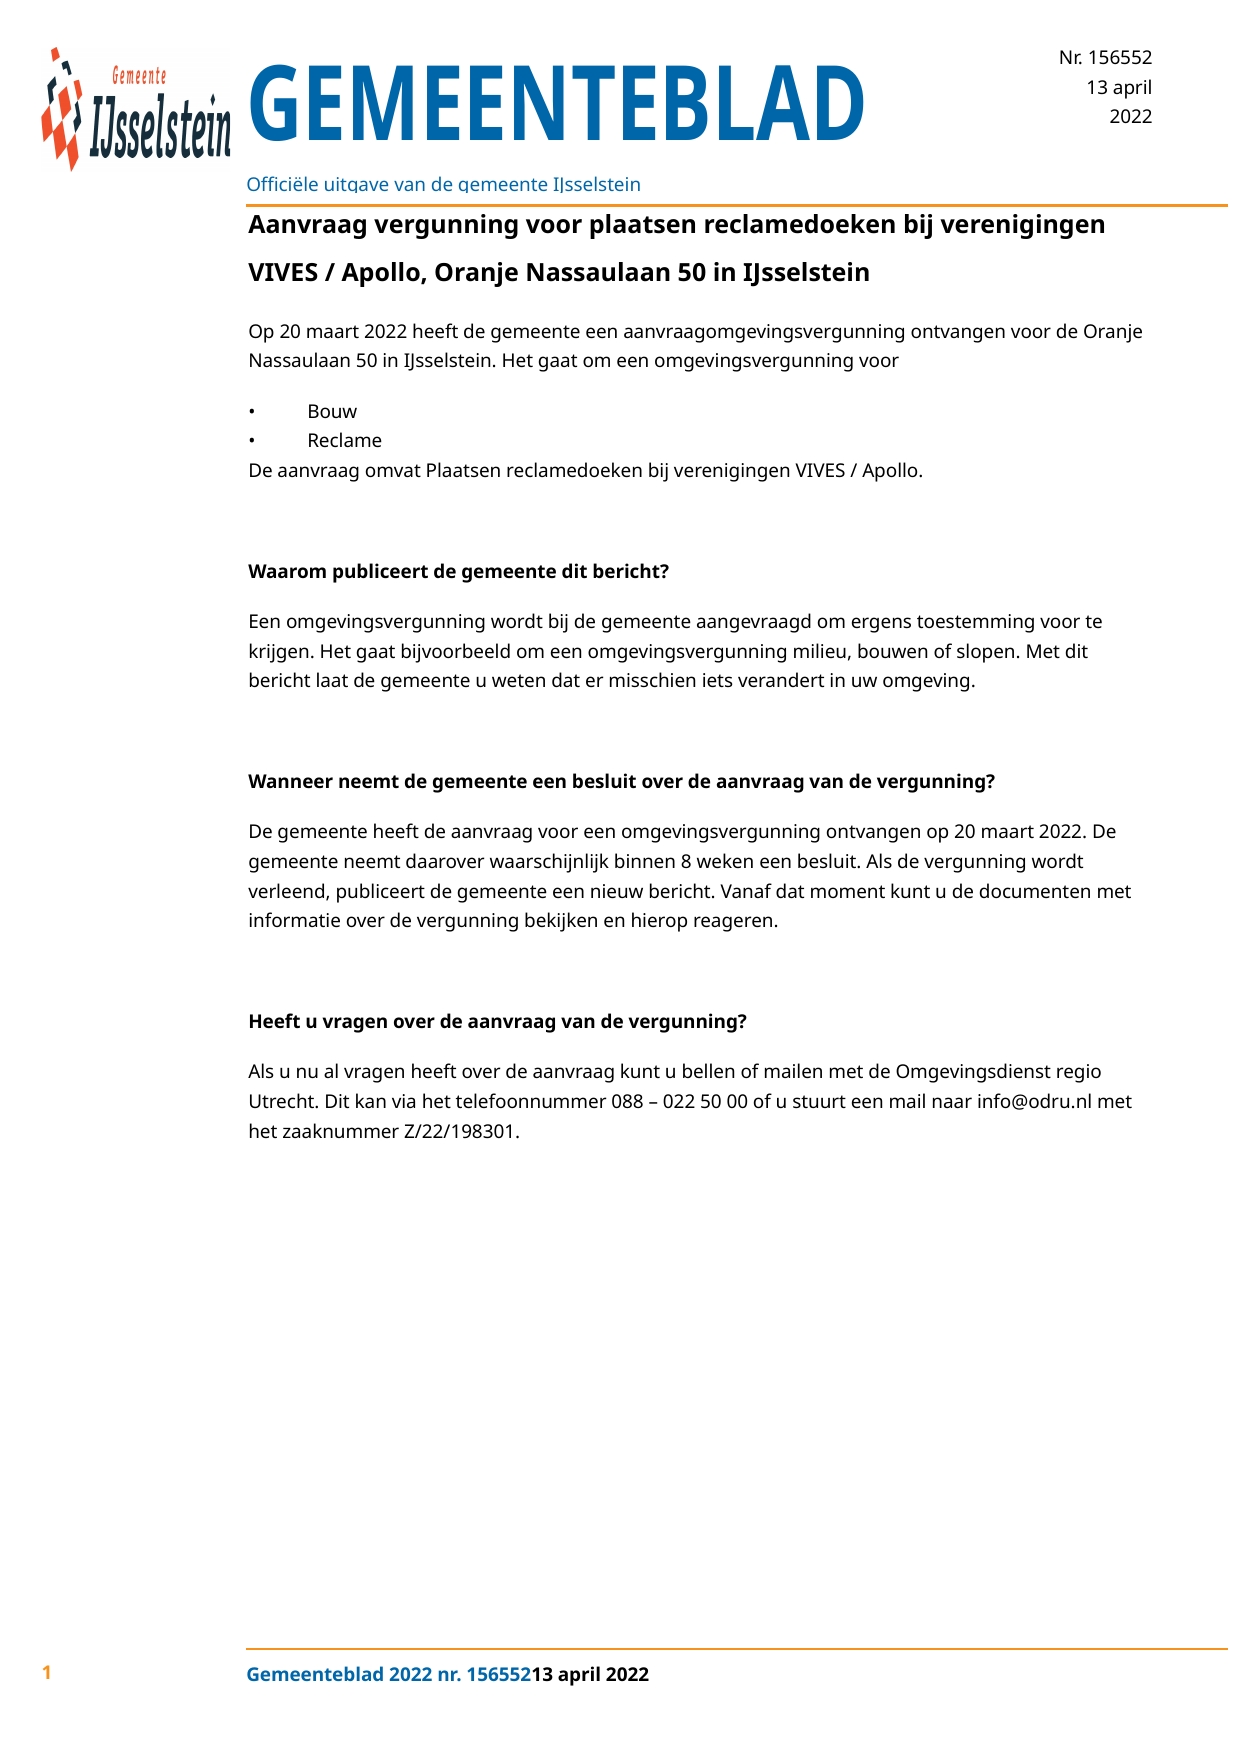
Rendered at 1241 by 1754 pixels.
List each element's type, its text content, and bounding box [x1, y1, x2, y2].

list Reclame [248, 427, 1152, 453]
list Bouw [248, 398, 1152, 424]
text Aanvraag vergunning voor plaatsen reclamedoeken bij verenigingen VIVES / Apollo, Oranje Nassaulaan 50 in IJsselstein [248, 207, 1152, 288]
text Wanneer neemt de gemeente een besluit over de aanvraag van de vergunning? [248, 768, 1152, 794]
text De aanvraag omvat Plaatsen reclamedoeken bij verenigingen VIVES / Apollo. [248, 457, 1152, 483]
text Als u nu al vragen heeft over de aanvraag kunt u bellen of mailen met de Omgevingsdienst regio Utrecht. Dit kan via het telefoonnummer 088 – 022 50 00 of u stuurt een mail naar info@odru.nl met het zaaknummer Z/22/198301. [248, 1059, 1152, 1144]
text Waarom publiceert de gemeente dit bericht? [248, 558, 1152, 584]
picture [41, 47, 231, 172]
text Een omgevingsvergunning wordt bij de gemeente aangevraagd om ergens toestemming voor te krijgen. Het gaat bijvoorbeeld om een omgevingsvergunning milieu, bouwen of slopen. Met dit bericht laat de gemeente u weten dat er misschien iets verandert in uw omgeving. [248, 608, 1152, 693]
text Heeft u vragen over de aanvraag van de vergunning? [248, 1008, 1152, 1034]
text De gemeente heeft de aanvraag voor een omgevingsvergunning ontvangen op 20 maart 2022. De gemeente neemt daarover waarschijnlijk binnen 8 weken een besluit. Als de vergunning wordt verleend, publiceert de gemeente een nieuw bericht. Vanaf dat moment kunt u de documenten met informatie over de vergunning bekijken en hierop reageren. [248, 819, 1152, 933]
text Op 20 maart 2022 heeft de gemeente een aanvraagomgevingsvergunning ontvangen voor de Oranje Nassaulaan 50 in IJsselstein. Het gaat om een omgevingsvergunning voor [248, 318, 1152, 373]
